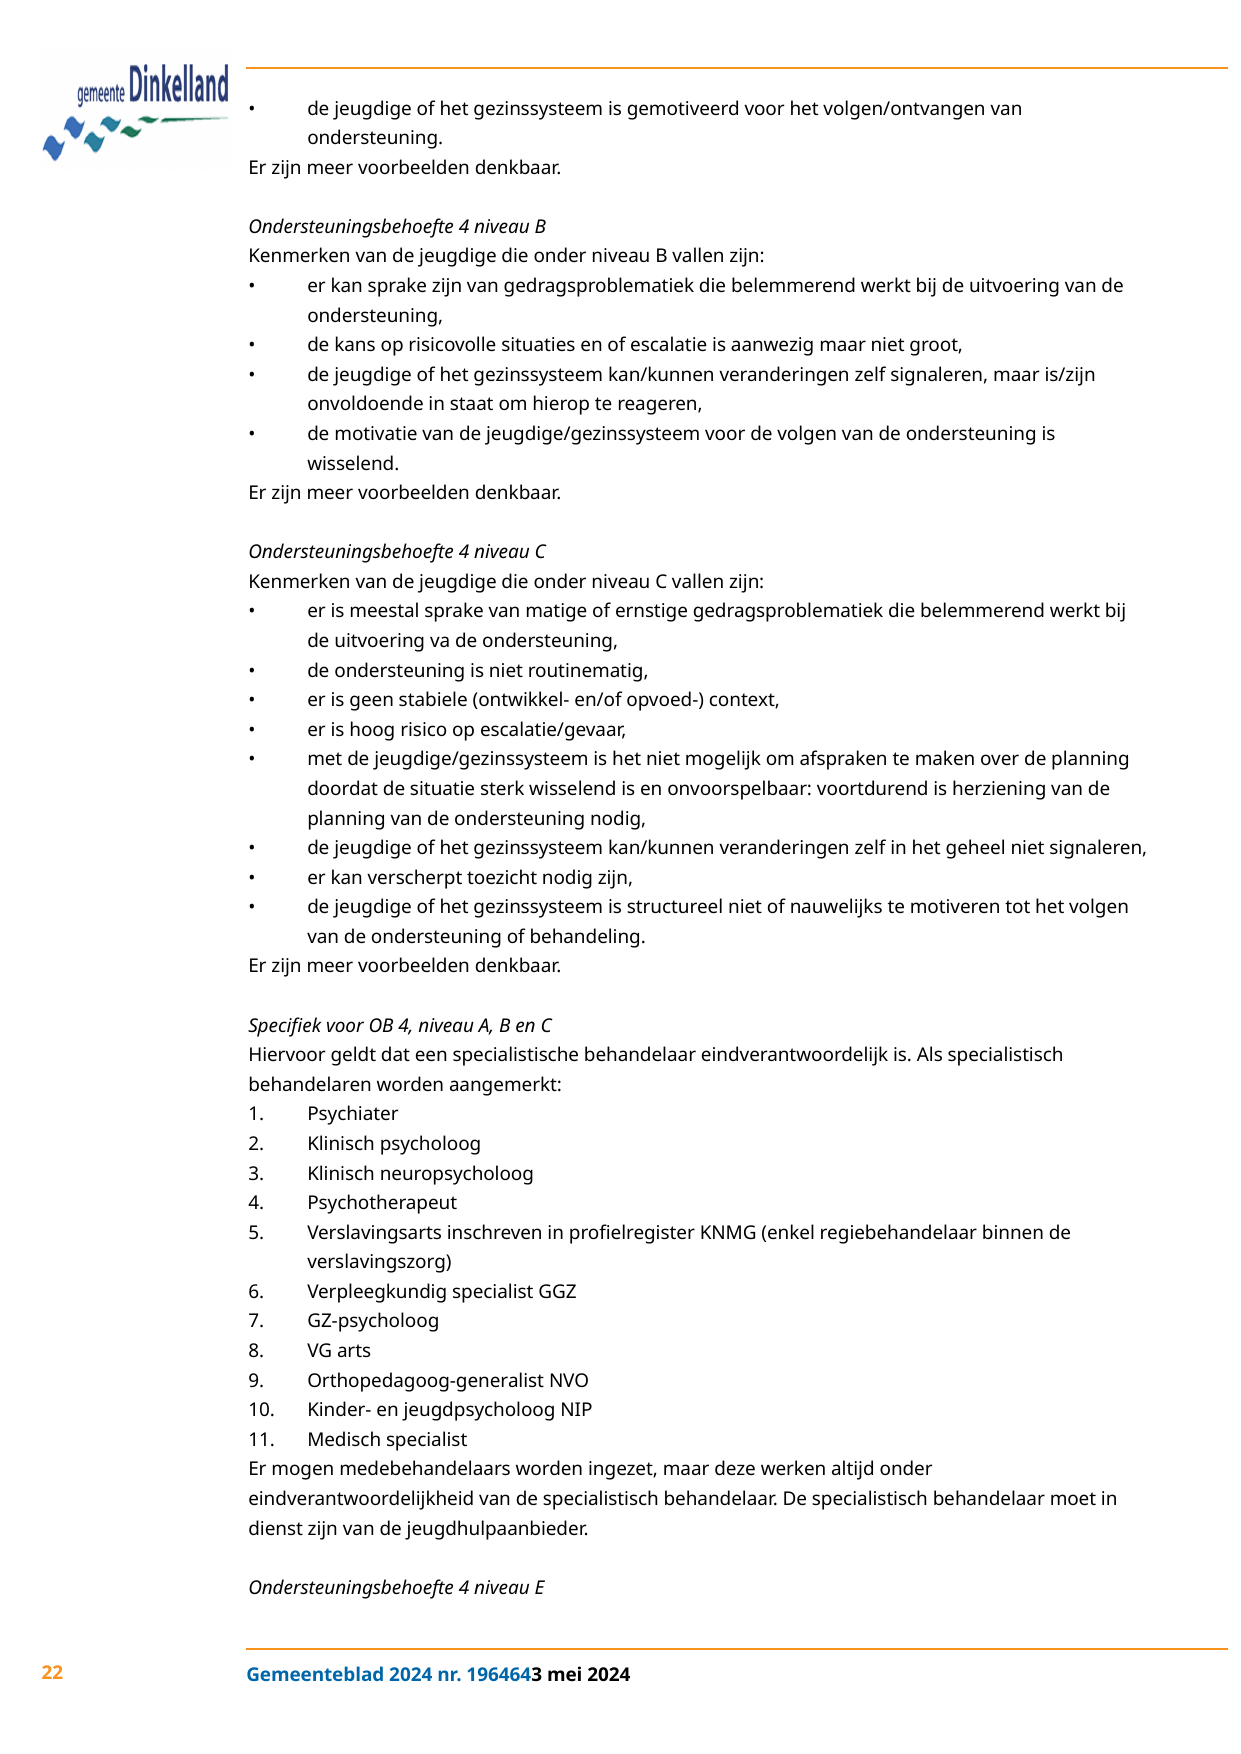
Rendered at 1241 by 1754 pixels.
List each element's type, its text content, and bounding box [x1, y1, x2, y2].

list er is hoog risico op escalatie/gevaar, [248, 716, 1152, 742]
text Ondersteuningsbehoefte 4 niveau E [248, 1574, 1152, 1600]
text Er zijn meer voorbeelden denkbaar. [248, 154, 1152, 180]
list Orthopedagoog-generalist NVO [248, 1367, 1152, 1393]
picture [41, 47, 231, 172]
text Kenmerken van de jeugdige die onder niveau B vallen zijn: [248, 243, 1152, 268]
list Psychiater [248, 1101, 1152, 1126]
text Hiervoor geldt dat een specialistische behandelaar eindverantwoordelijk is. Als specialistisch behandelaren worden aangemerkt: [248, 1041, 1152, 1097]
text Ondersteuningsbehoefte 4 niveau C [248, 538, 1152, 564]
list er is meestal sprake van matige of ernstige gedragsproblematiek die belemmerend werkt bij de uitvoering va de ondersteuning, [248, 598, 1152, 653]
list de jeugdige of het gezinssysteem kan/kunnen veranderingen zelf signaleren, maar is/zijn onvoldoende in staat om hierop te reageren, [248, 361, 1152, 416]
text Specifiek voor OB 4, niveau A, B en C [248, 1012, 1152, 1038]
list Kinder- en jeugdpsycholoog NIP [248, 1396, 1152, 1422]
list GZ-psycholoog [248, 1308, 1152, 1333]
list Klinisch psycholoog [248, 1130, 1152, 1156]
text Kenmerken van de jeugdige die onder niveau C vallen zijn: [248, 568, 1152, 594]
list de jeugdige of het gezinssysteem is structureel niet of nauwelijks te motiveren tot het volgen van de ondersteuning of behandeling. [248, 893, 1152, 949]
list er is geen stabiele (ontwikkel- en/of opvoed-) context, [248, 686, 1152, 712]
list de kans op risicovolle situaties en of escalatie is aanwezig maar niet groot, [248, 331, 1152, 357]
list Medisch specialist [248, 1426, 1152, 1452]
list de jeugdige of het gezinssysteem is gemotiveerd voor het volgen/ontvangen van ondersteuning. [248, 95, 1152, 150]
text Er zijn meer voorbeelden denkbaar. [248, 479, 1152, 505]
list er kan sprake zijn van gedragsproblematiek die belemmerend werkt bij de uitvoering van de ondersteuning, [248, 272, 1152, 328]
list Klinisch neuropsycholoog [248, 1160, 1152, 1186]
text Ondersteuningsbehoefte 4 niveau B [248, 213, 1152, 239]
list de ondersteuning is niet routinematig, [248, 657, 1152, 683]
list met de jeugdige/gezinssysteem is het niet mogelijk om afspraken te maken over de planning doordat de situatie sterk wisselend is en onvoorspelbaar: voortdurend is herziening van de planning van de ondersteuning nodig, [248, 746, 1152, 831]
list Verpleegkundig specialist GGZ [248, 1278, 1152, 1304]
text Er mogen medebehandelaars worden ingezet, maar deze werken altijd onder eindverantwoordelijkheid van de specialistisch behandelaar. De specialistisch behandelaar moet in dienst zijn van de jeugdhulpaanbieder. [248, 1456, 1152, 1541]
list Verslavingsarts inschreven in profielregister KNMG (enkel regiebehandelaar binnen de verslavingszorg) [248, 1219, 1152, 1274]
list VG arts [248, 1337, 1152, 1363]
text Er zijn meer voorbeelden denkbaar. [248, 953, 1152, 978]
list Psychotherapeut [248, 1189, 1152, 1215]
list de motivatie van de jeugdige/gezinssysteem voor de volgen van de ondersteuning is wisselend. [248, 420, 1152, 476]
list er kan verscherpt toezicht nodig zijn, [248, 864, 1152, 890]
list de jeugdige of het gezinssysteem kan/kunnen veranderingen zelf in het geheel niet signaleren, [248, 834, 1152, 860]
